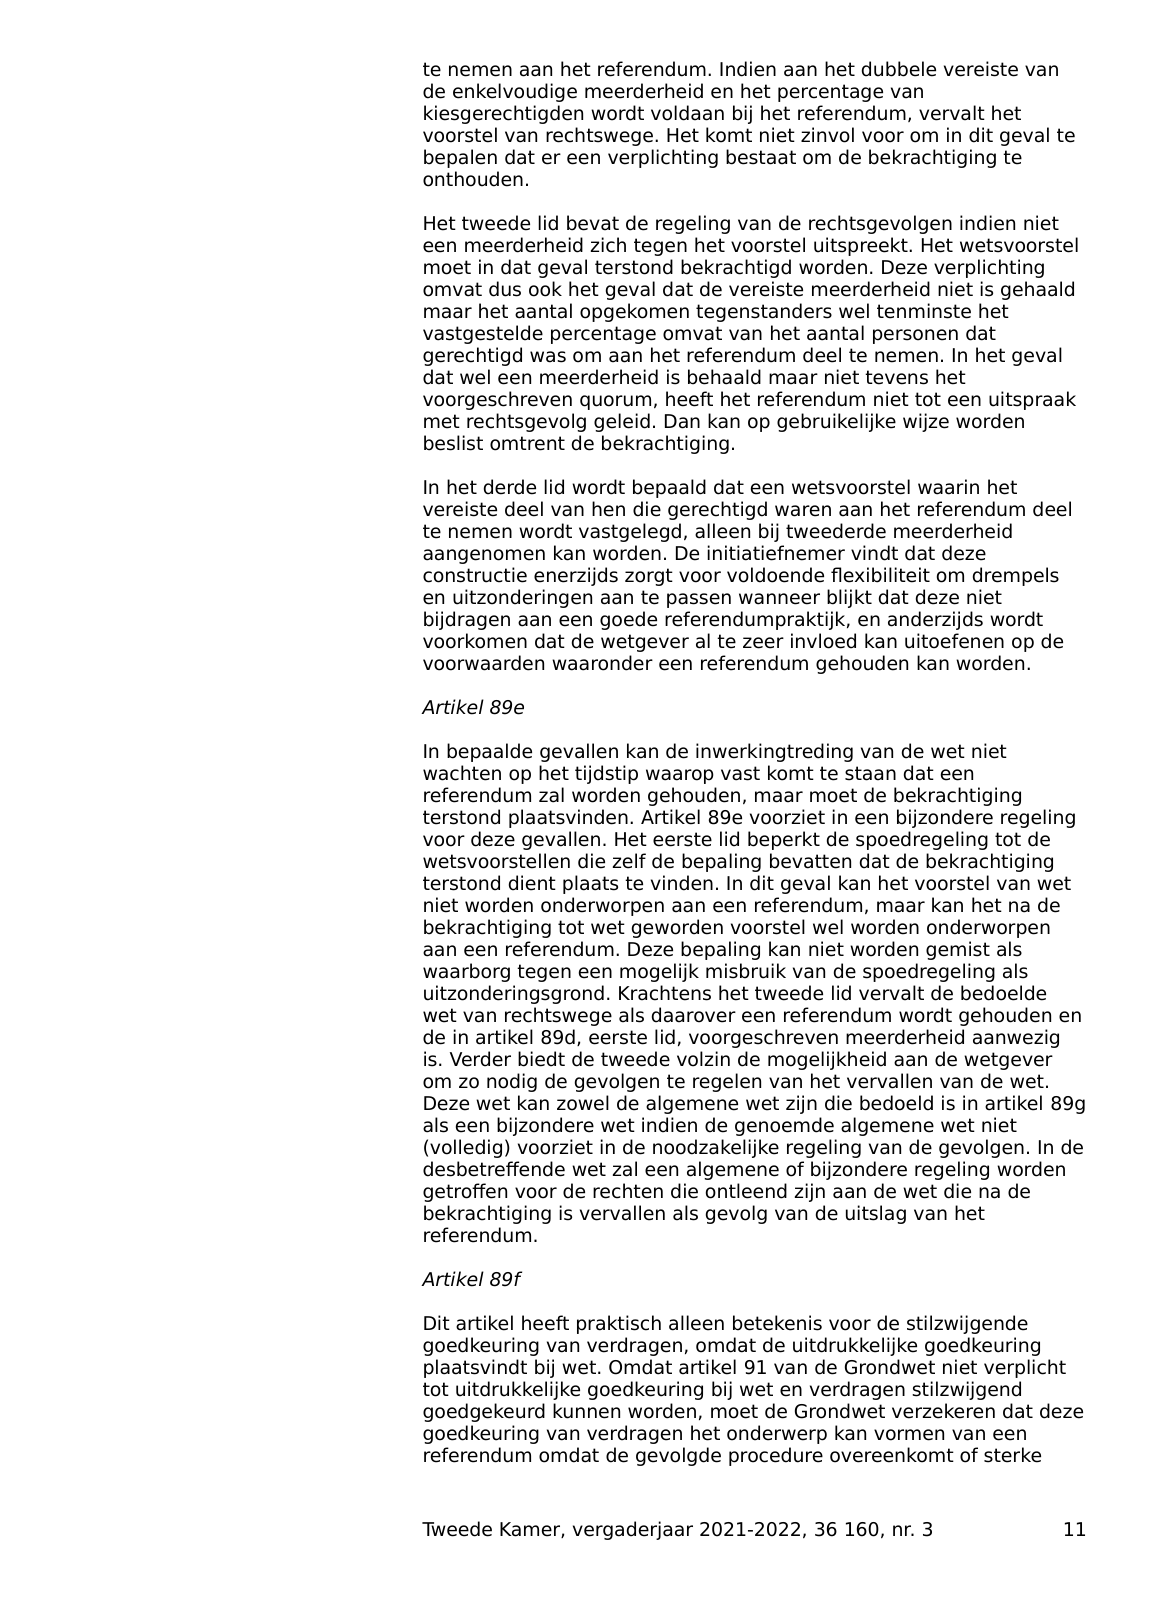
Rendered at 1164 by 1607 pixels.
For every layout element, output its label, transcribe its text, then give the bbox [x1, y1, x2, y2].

text Het tweede lid bevat de regeling van de rechtsgevolgen indien niet een meerderheid zich tegen het voorstel uitspreekt. Het wetsvoorstel moet in dat geval terstond bekrachtigd worden. Deze verplichting omvat dus ook het geval dat de vereiste meerderheid niet is gehaald maar het aantal opgekomen tegenstanders wel tenminste het vastgestelde percentage omvat van het aantal personen dat gerechtigd was om aan het referendum deel te nemen. In het geval dat wel een meerderheid is behaald maar niet tevens het voorgeschreven quorum, heeft het referendum niet tot een uitspraak met rechtsgevolg geleid. Dan kan op gebruikelijke wijze worden beslist omtrent de bekrachtiging. [422, 213, 1087, 455]
text te nemen aan het referendum. Indien aan het dubbele vereiste van de enkelvoudige meerderheid en het percentage van kiesgerechtigden wordt voldaan bij het referendum, vervalt het voorstel van rechtswege. Het komt niet zinvol voor om in dit geval te bepalen dat er een verplichting bestaat om de bekrachtiging te onthouden. [422, 59, 1087, 191]
subtitle Artikel 89e [422, 697, 1087, 719]
text Dit artikel heeft praktisch alleen betekenis voor de stilzwijgende goedkeuring van verdragen, omdat de uitdrukkelijke goedkeuring plaatsvindt bij wet. Omdat artikel 91 van de Grondwet niet verplicht tot uitdrukkelijke goedkeuring bij wet en verdragen stilzwijgend goedgekeurd kunnen worden, moet de Grondwet verzekeren dat deze goedkeuring van verdragen het onderwerp kan vormen van een referendum omdat de gevolgde procedure overeenkomt of sterke [422, 1313, 1087, 1467]
text In bepaalde gevallen kan de inwerkingtreding van de wet niet wachten op het tijdstip waarop vast komt te staan dat een referendum zal worden gehouden, maar moet de bekrachtiging terstond plaatsvinden. Artikel 89e voorziet in een bijzondere regeling voor deze gevallen. Het eerste lid beperkt de spoedregeling tot de wetsvoorstellen die zelf de bepaling bevatten dat de bekrachtiging terstond dient plaats te vinden. In dit geval kan het voorstel van wet niet worden onderworpen aan een referendum, maar kan het na de bekrachtiging tot wet geworden voorstel wel worden onderworpen aan een referendum. Deze bepaling kan niet worden gemist als waarborg tegen een mogelijk misbruik van de spoedregeling als uitzonderingsgrond. Krachtens het tweede lid vervalt de bedoelde wet van rechtswege als daarover een referendum wordt gehouden en de in artikel 89d, eerste lid, voorgeschreven meerderheid aanwezig is. Verder biedt de tweede volzin de mogelijkheid aan de wetgever om zo nodig de gevolgen te regelen van het vervallen van de wet. Deze wet kan zowel de algemene wet zijn die bedoeld is in artikel 89g als een bijzondere wet indien de genoemde algemene wet niet (volledig) voorziet in de noodzakelijke regeling van de gevolgen. In de desbetreffende wet zal een algemene of bijzondere regeling worden getroffen voor de rechten die ontleend zijn aan de wet die na de bekrachtiging is vervallen als gevolg van de uitslag van het referendum. [422, 741, 1087, 1247]
text In het derde lid wordt bepaald dat een wetsvoorstel waarin het vereiste deel van hen die gerechtigd waren aan het referendum deel te nemen wordt vastgelegd, alleen bij tweederde meerderheid aangenomen kan worden. De initiatiefnemer vindt dat deze constructie enerzijds zorgt voor voldoende flexibiliteit om drempels en uitzonderingen aan te passen wanneer blijkt dat deze niet bijdragen aan een goede referendumpraktijk, en anderzijds wordt voorkomen dat de wetgever al te zeer invloed kan uitoefenen op de voorwaarden waaronder een referendum gehouden kan worden. [422, 477, 1087, 675]
subtitle Artikel 89f [422, 1269, 1087, 1291]
